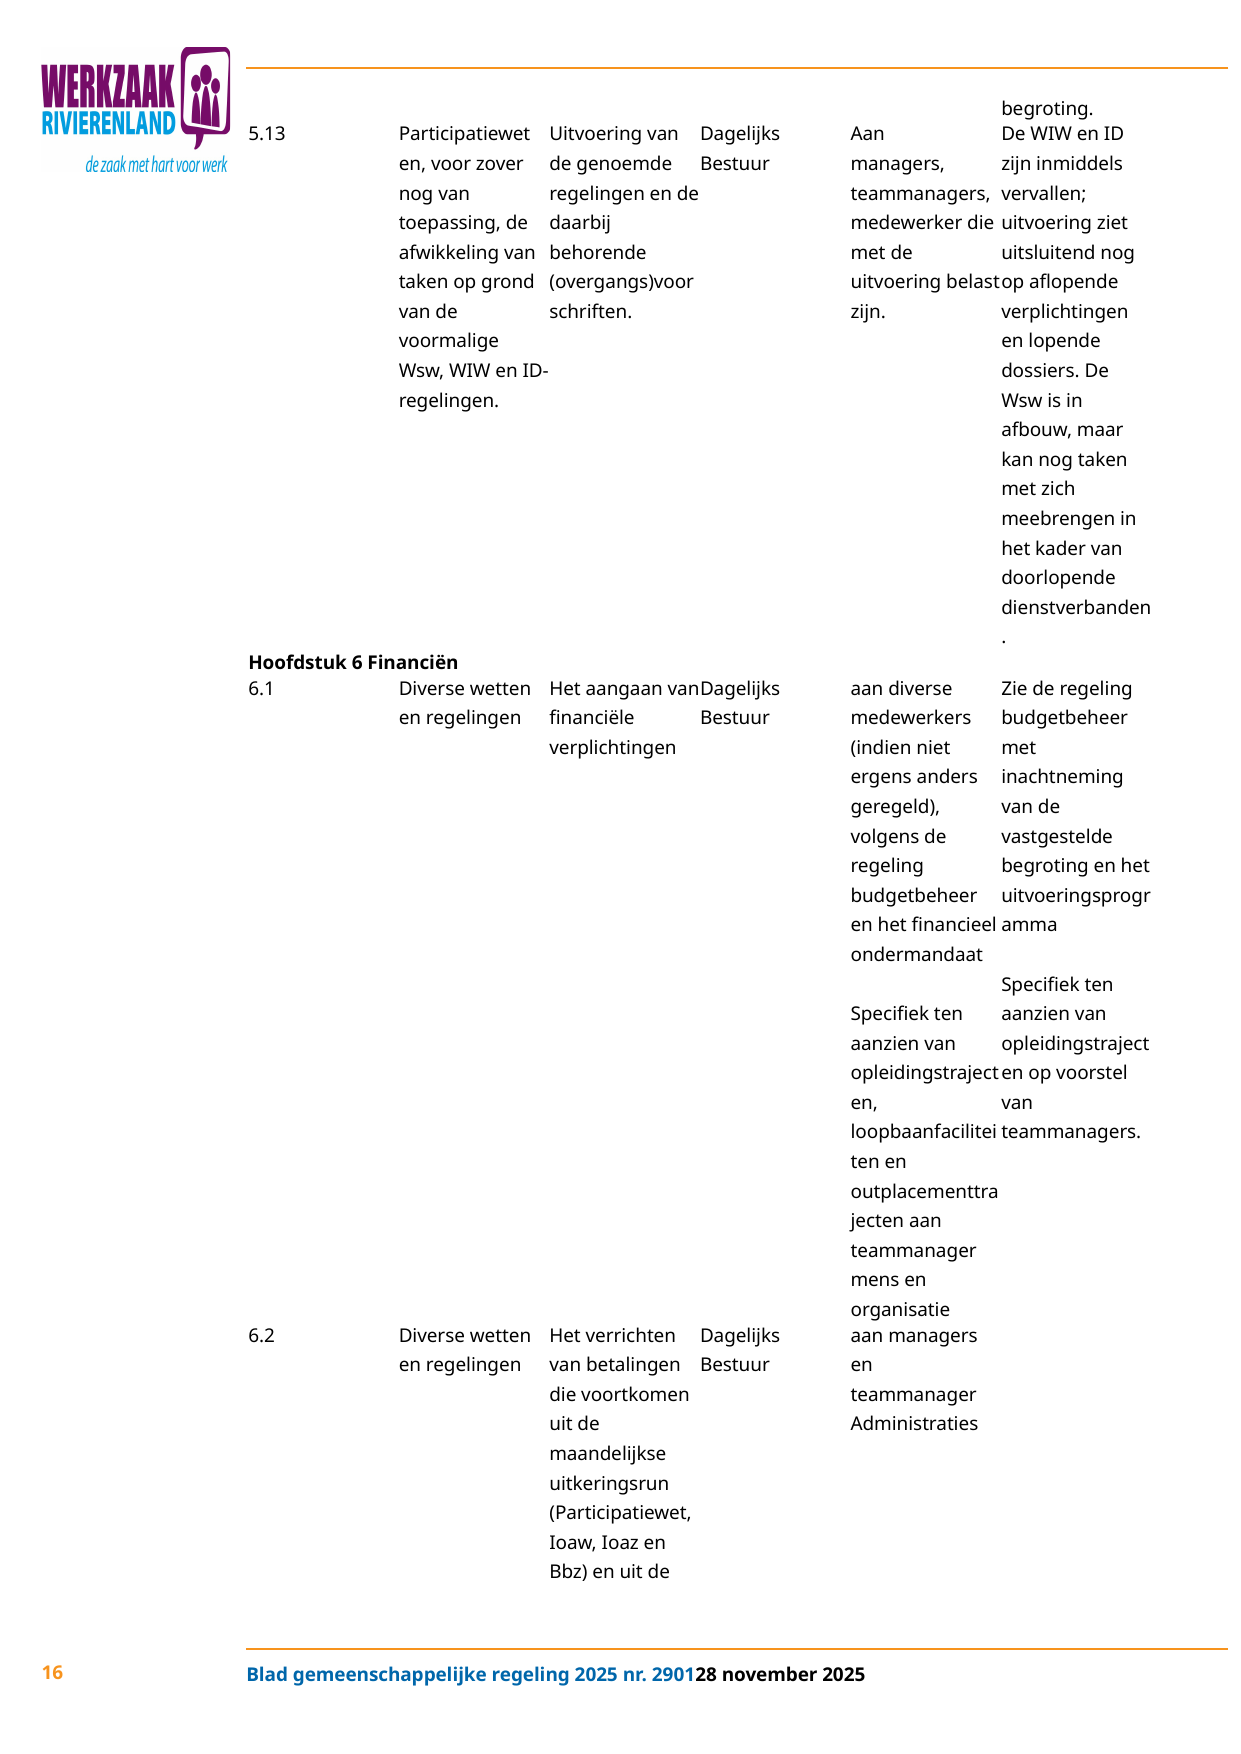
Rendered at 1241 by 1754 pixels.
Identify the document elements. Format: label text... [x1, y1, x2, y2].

table_cell Het verrichten van betalingen die voortkomen uit de maandelijkse uitkeringsrun (Participatiewet, Ioaw, Ioaz en Bbz) en uit de [549, 1322, 700, 1584]
table_cell aan managers en teammanager Administraties [850, 1322, 1001, 1584]
table_cell Het aangaan van financiële verplichtingen [549, 675, 700, 1322]
table_cell Uitvoering van de genoemde regelingen en de daarbij behorende (overgangs)voorschriften. [549, 121, 700, 649]
table_cell [700, 95, 850, 121]
table_cell Dagelijks Bestuur [700, 121, 850, 649]
table_cell [549, 95, 700, 121]
table_cell [248, 95, 398, 121]
table_cell begroting. [1001, 95, 1152, 121]
table_cell Diverse wetten en regelingen [399, 1322, 549, 1584]
table_cell [399, 95, 549, 121]
table_cell 5.13 [248, 121, 398, 649]
table_cell Hoofdstuk 6 Financiën [248, 649, 1152, 675]
table_cell aan diverse medewerkers (indien niet ergens anders geregeld), volgens de regeling budgetbeheer en het financieel ondermandaat Specifiek ten aanzien van opleidingstrajecten, loopbaanfaciliteiten en outplacementtrajecten aan teammanager mens en organisatie [850, 675, 1001, 1322]
table_cell Aan managers, teammanagers, medewerker die met de uitvoering belast zijn. [850, 121, 1001, 649]
table_cell 6.1 [248, 675, 398, 1322]
table_cell [1001, 1322, 1152, 1584]
table_cell De WIW en ID zijn inmiddels vervallen; uitvoering ziet uitsluitend nog op aflopende verplichtingen en lopende dossiers. De Wsw is in afbouw, maar kan nog taken met zich meebrengen in het kader van doorlopende dienstverbanden. [1001, 121, 1152, 649]
table_cell Zie de regeling budgetbeheer met inachtneming van de vastgestelde begroting en het uitvoeringsprogramma Specifiek ten aanzien van opleidingstrajecten op voorstel van teammanagers. [1001, 675, 1152, 1322]
table_cell Participatiewet en, voor zover nog van toepassing, de afwikkeling van taken op grond van de voormalige Wsw, WIW en ID-regelingen. [399, 121, 549, 649]
table_cell 6.2 [248, 1322, 398, 1584]
table_cell Dagelijks Bestuur [700, 1322, 850, 1584]
table_cell [850, 95, 1001, 121]
picture [41, 47, 231, 172]
table_cell Diverse wetten en regelingen [399, 675, 549, 1322]
table_cell Dagelijks Bestuur [700, 675, 850, 1322]
